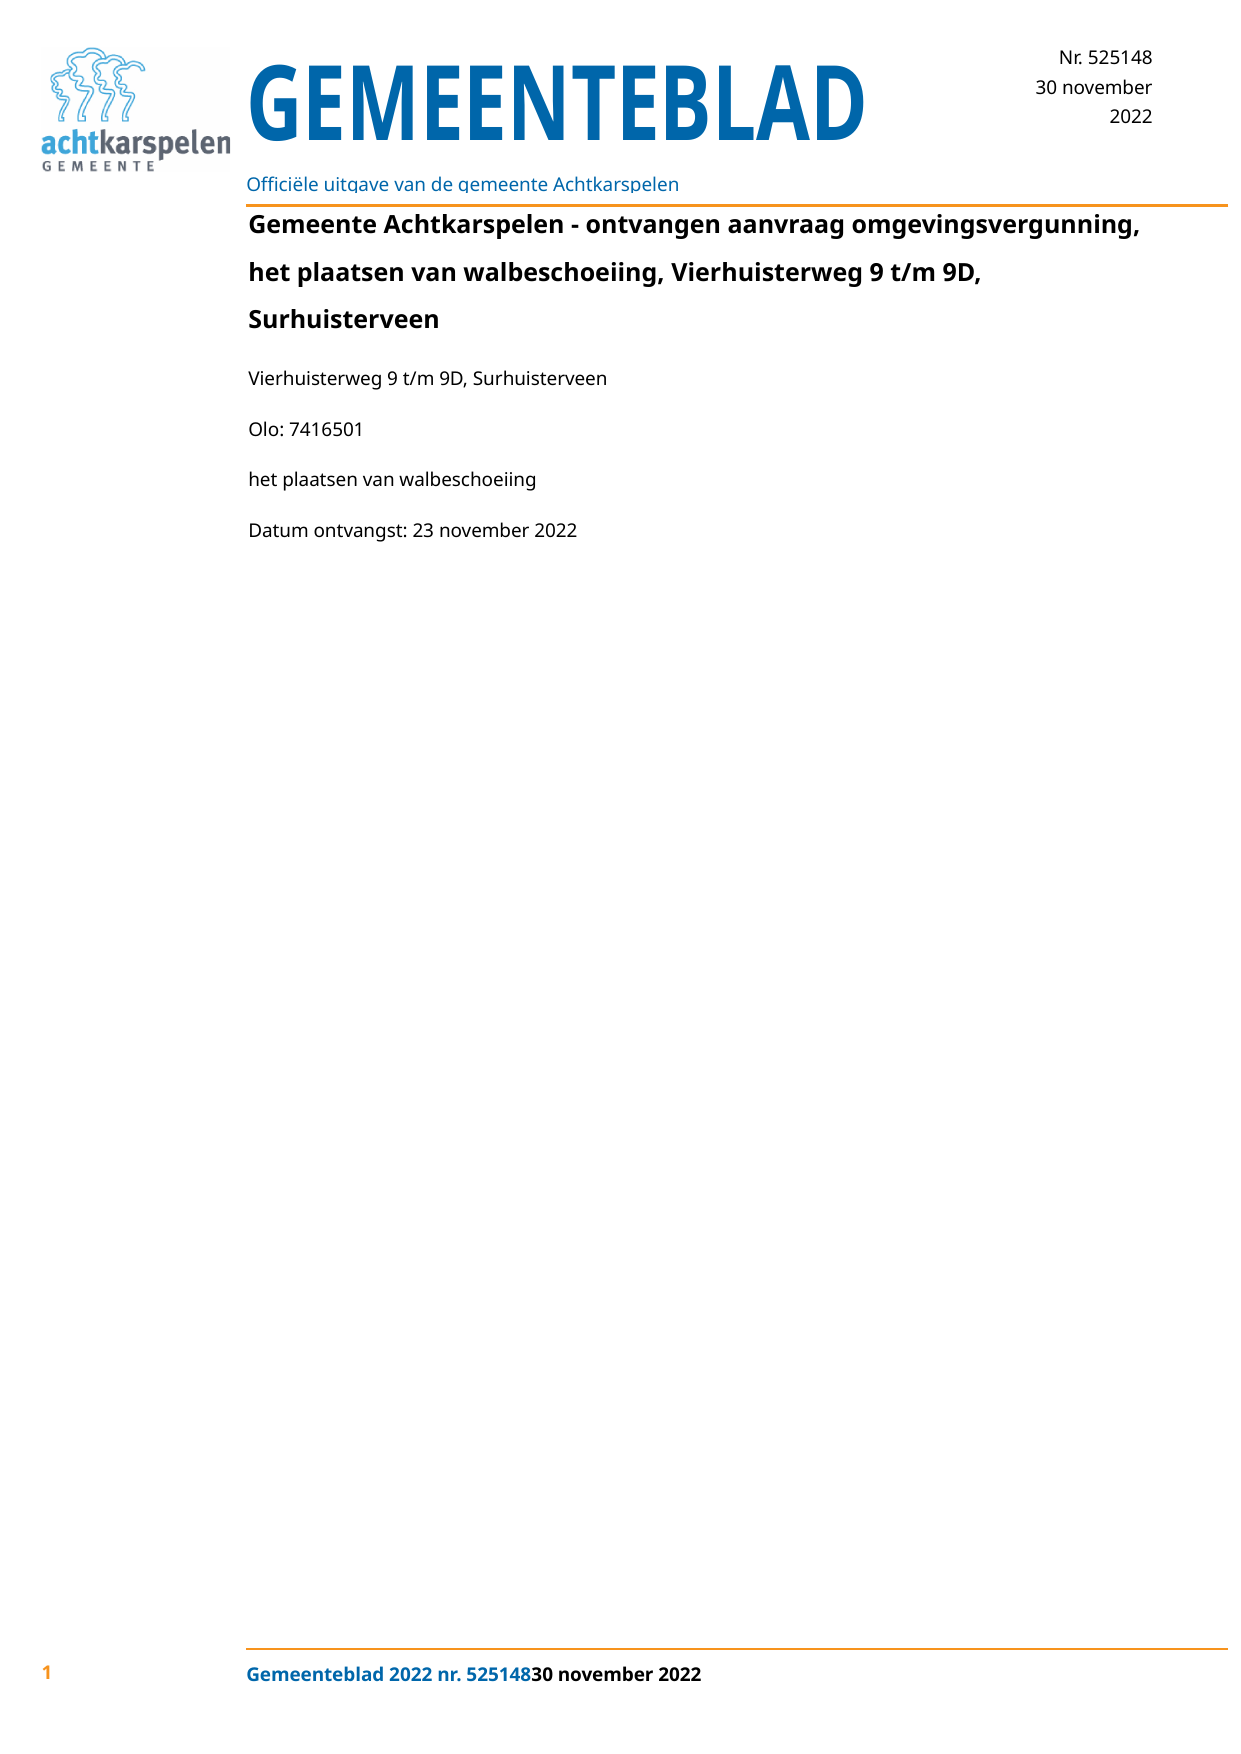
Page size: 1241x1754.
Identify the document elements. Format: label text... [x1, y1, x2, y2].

picture [41, 47, 231, 172]
text het plaatsen van walbeschoeiing [248, 466, 1152, 492]
text Datum ontvangst: 23 november 2022 [248, 517, 1152, 542]
text Olo: 7416501 [248, 416, 1152, 442]
text Gemeente Achtkarspelen - ontvangen aanvraag omgevingsvergunning, het plaatsen van walbeschoeiing, Vierhuisterweg 9 t/m 9D, Surhuisterveen [248, 207, 1152, 336]
text Vierhuisterweg 9 t/m 9D, Surhuisterveen [248, 366, 1152, 391]
